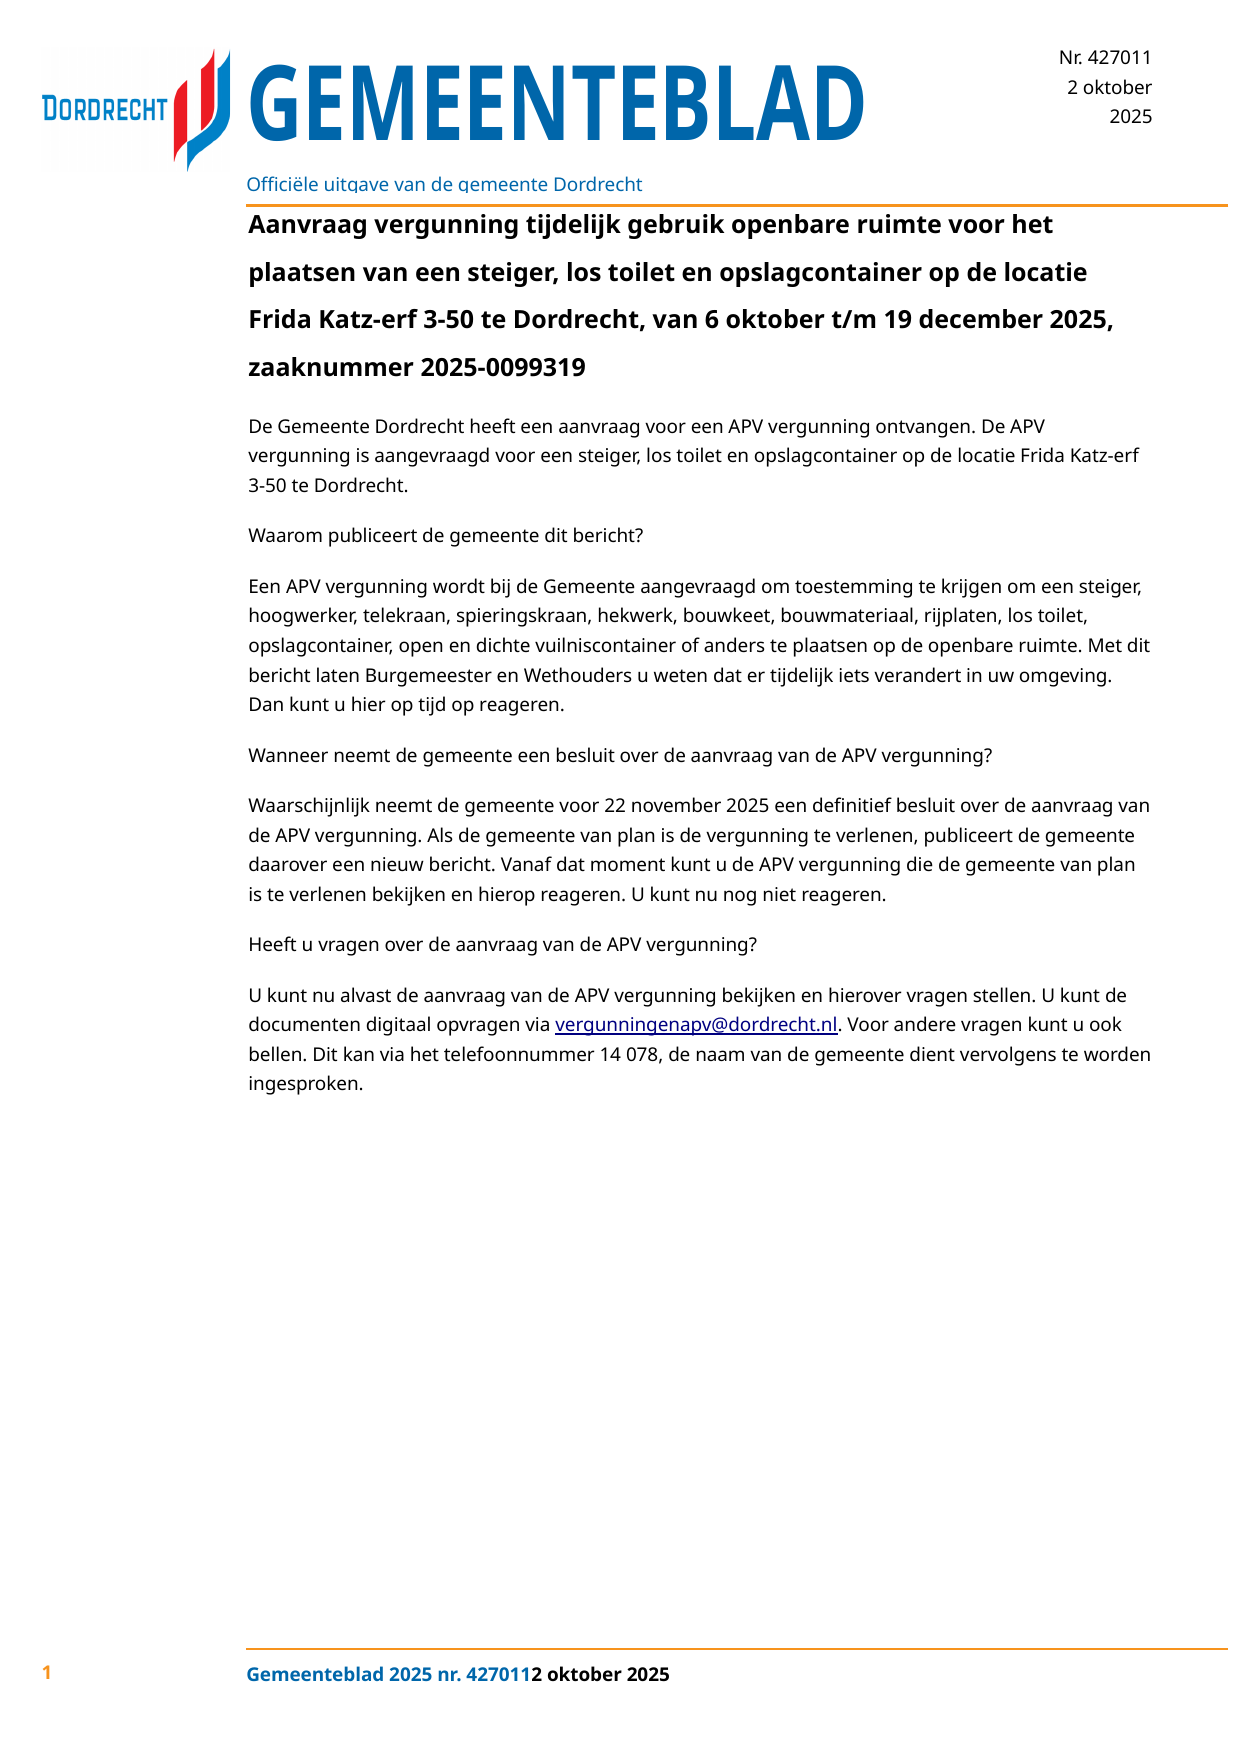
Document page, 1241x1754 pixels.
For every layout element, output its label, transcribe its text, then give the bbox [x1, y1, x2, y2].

text U kunt nu alvast de aanvraag van de APV vergunning bekijken en hierover vragen stellen. U kunt de documenten digitaal opvragen via vergunningenapv@dordrecht.nl. Voor andere vragen kunt u ook bellen. Dit kan via het telefoonnummer 14 078, de naam van de gemeente dient vervolgens te worden ingesproken. [248, 982, 1152, 1096]
text Wanneer neemt de gemeente een besluit over de aanvraag van de APV vergunning? [248, 742, 1152, 768]
picture [41, 47, 231, 172]
text Een APV vergunning wordt bij de Gemeente aangevraagd om toestemming te krijgen om een steiger, hoogwerker, telekraan, spieringskraan, hekwerk, bouwkeet, bouwmateriaal, rijplaten, los toilet, opslagcontainer, open en dichte vuilniscontainer of anders te plaatsen op de openbare ruimte. Met dit bericht laten Burgemeester en Wethouders u weten dat er tijdelijk iets verandert in uw omgeving. Dan kunt u hier op tijd op reageren. [248, 573, 1152, 717]
text Waarom publiceert de gemeente dit bericht? [248, 523, 1152, 548]
text Waarschijnlijk neemt de gemeente voor 22 november 2025 een definitief besluit over de aanvraag van de APV vergunning. Als de gemeente van plan is de vergunning te verlenen, publiceert de gemeente daarover een nieuw bericht. Vanaf dat moment kunt u de APV vergunning die de gemeente van plan is te verlenen bekijken en hierop reageren. U kunt nu nog niet reageren. [248, 792, 1152, 907]
text De Gemeente Dordrecht heeft een aanvraag voor een APV vergunning ontvangen. De APV vergunning is aangevraagd voor een steiger, los toilet en opslagcontainer op de locatie Frida Katz-erf 3-50 te Dordrecht. [248, 413, 1152, 498]
text Heeft u vragen over de aanvraag van de APV vergunning? [248, 931, 1152, 957]
text Aanvraag vergunning tijdelijk gebruik openbare ruimte voor het plaatsen van een steiger, los toilet en opslagcontainer op de locatie Frida Katz-erf 3-50 te Dordrecht, van 6 oktober t/m 19 december 2025, zaaknummer 2025-0099319 [248, 207, 1152, 384]
